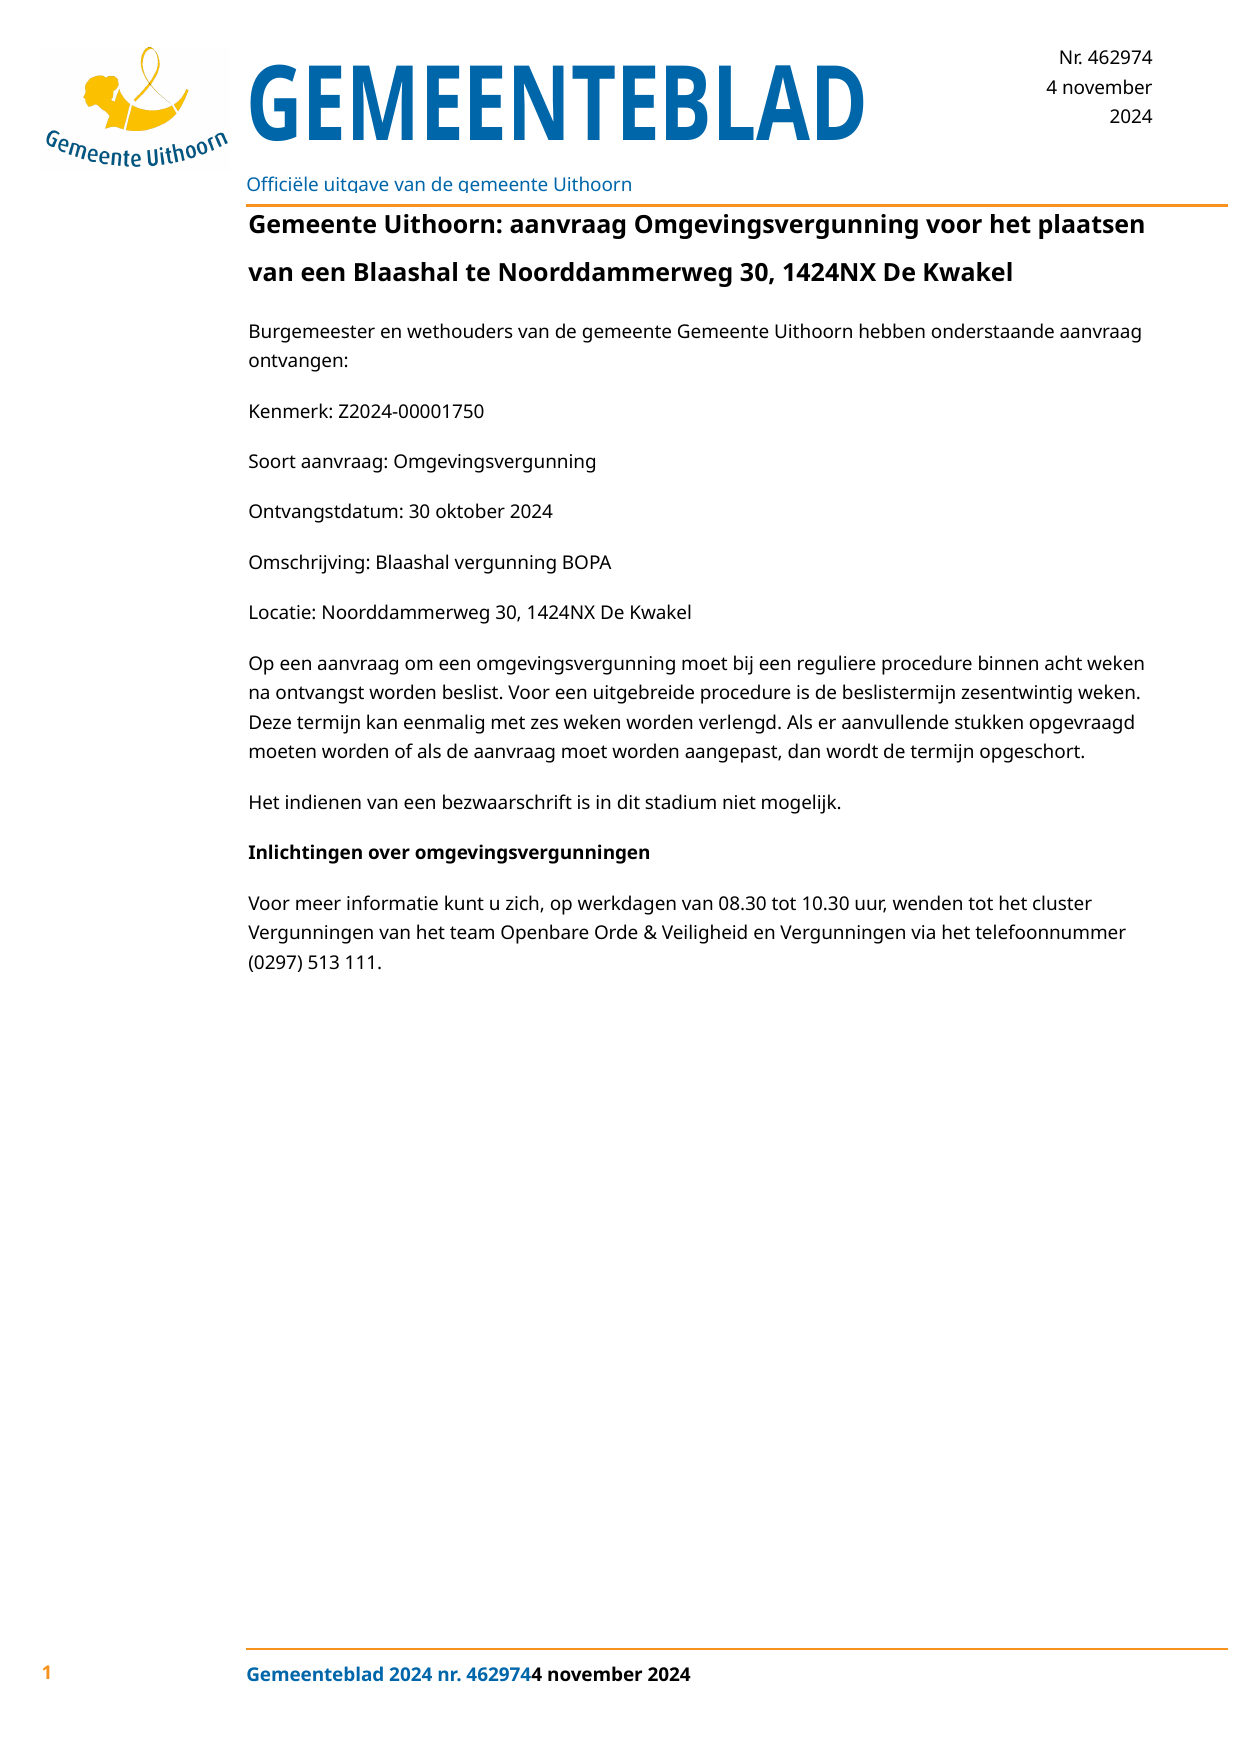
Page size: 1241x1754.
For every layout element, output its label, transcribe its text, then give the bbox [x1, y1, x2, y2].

text Voor meer informatie kunt u zich, op werkdagen van 08.30 tot 10.30 uur, wenden tot het cluster Vergunningen van het team Openbare Orde & Veiligheid en Vergunningen via het telefoonnummer (0297) 513 111. [248, 890, 1152, 975]
text Gemeente Uithoorn: aanvraag Omgevingsvergunning voor het plaatsen van een Blaashal te Noorddammerweg 30, 1424NX De Kwakel [248, 207, 1152, 288]
text Ontvangstdatum: 30 oktober 2024 [248, 499, 1152, 524]
text Locatie: Noorddammerweg 30, 1424NX De Kwakel [248, 599, 1152, 625]
text Kenmerk: Z2024-00001750 [248, 398, 1152, 424]
text Het indienen van een bezwaarschrift is in dit stadium niet mogelijk. [248, 789, 1152, 815]
text Soort aanvraag: Omgevingsvergunning [248, 448, 1152, 474]
text Inlichtingen over omgevingsvergunningen [248, 839, 1152, 865]
text Omschrijving: Blaashal vergunning BOPA [248, 549, 1152, 575]
picture [41, 47, 231, 172]
text Op een aanvraag om een omgevingsvergunning moet bij een reguliere procedure binnen acht weken na ontvangst worden beslist. Voor een uitgebreide procedure is de beslistermijn zesentwintig weken. Deze termijn kan eenmalig met zes weken worden verlengd. Als er aanvullende stukken opgevraagd moeten worden of als de aanvraag moet worden aangepast, dan wordt de termijn opgeschort. [248, 650, 1152, 764]
text Burgemeester en wethouders van de gemeente Gemeente Uithoorn hebben onderstaande aanvraag ontvangen: [248, 318, 1152, 373]
